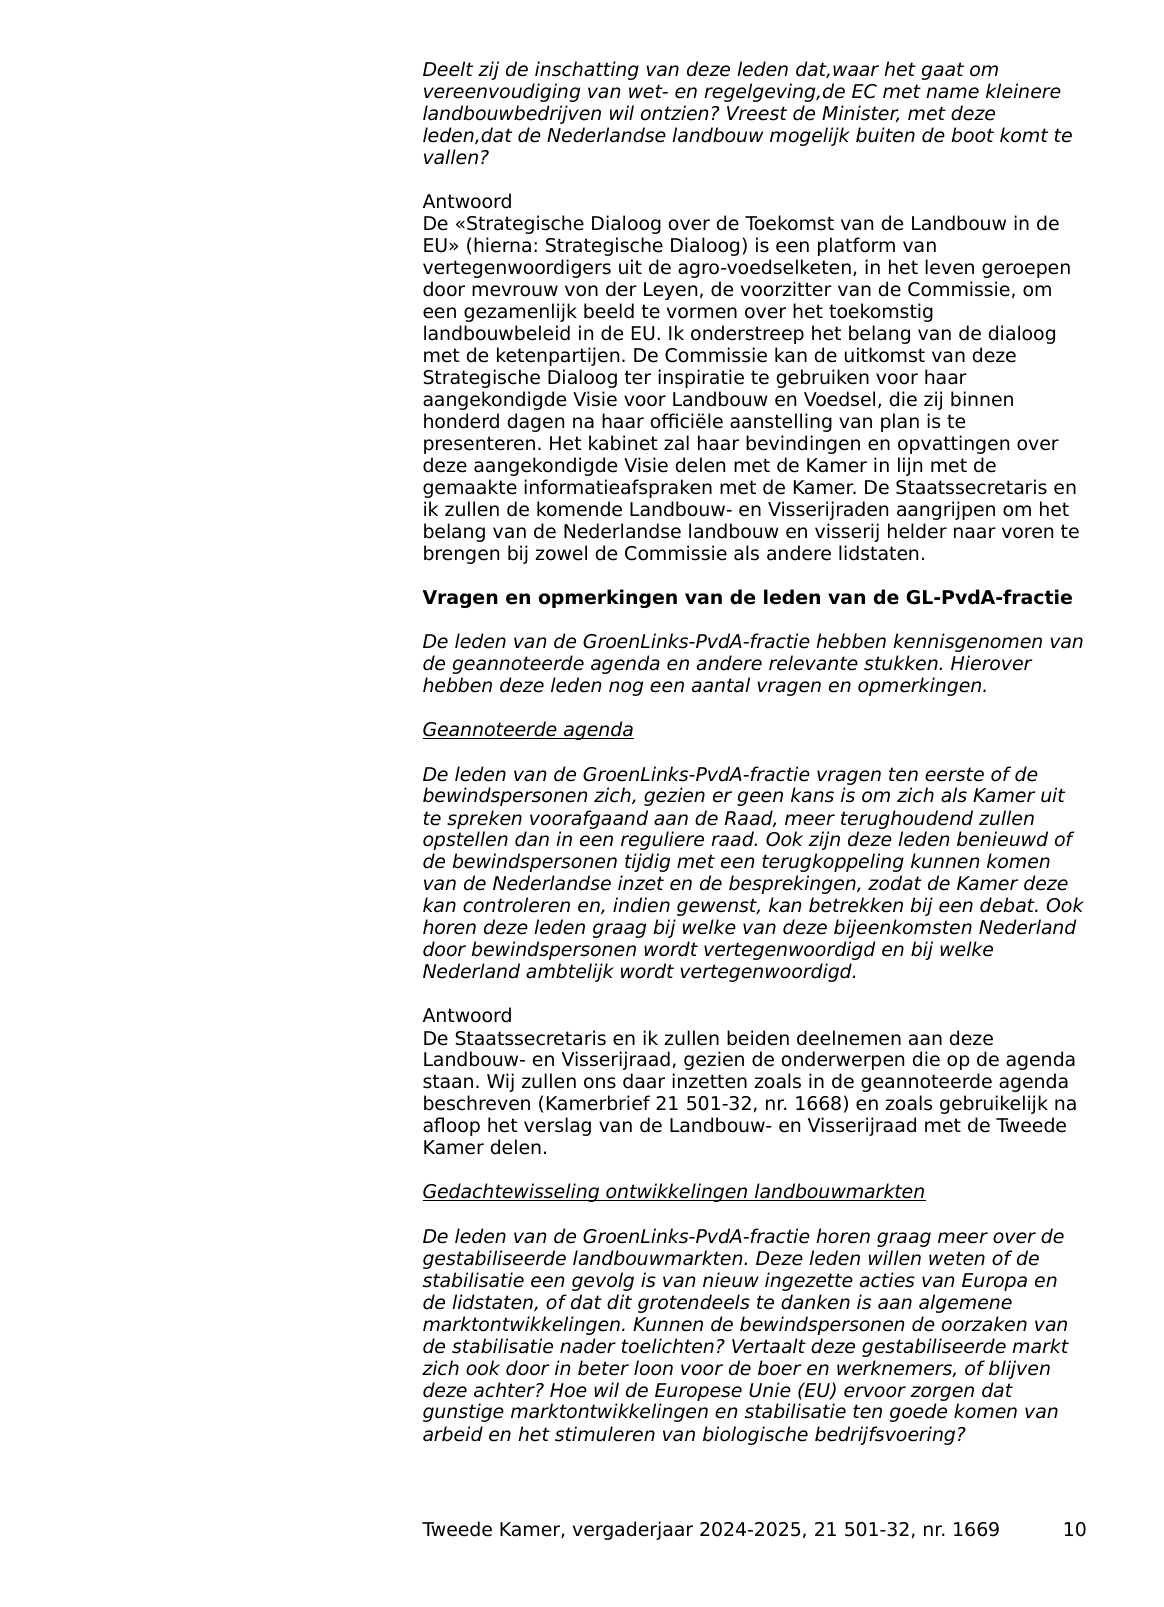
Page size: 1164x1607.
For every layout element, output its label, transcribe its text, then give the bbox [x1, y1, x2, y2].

text De leden van de GroenLinks-PvdA-fractie hebben kennisgenomen van de geannoteerde agenda en andere relevante stukken. Hierover hebben deze leden nog een aantal vragen en opmerkingen. [422, 631, 1087, 697]
text De leden van de GroenLinks-PvdA-fractie horen graag meer over de gestabiliseerde landbouwmarkten. Deze leden willen weten of de stabilisatie een gevolg is van nieuw ingezette acties van Europa en de lidstaten, of dat dit grotendeels te danken is aan algemene marktontwikkelingen. Kunnen de bewindspersonen de oorzaken van de stabilisatie nader toelichten? Vertaalt deze gestabiliseerde markt zich ook door in beter loon voor de boer en werknemers, of blijven deze achter? Hoe wil de Europese Unie (EU) ervoor zorgen dat gunstige marktontwikkelingen en stabilisatie ten goede komen van arbeid en het stimuleren van biologische bedrijfsvoering? [422, 1226, 1087, 1445]
subtitle Gedachtewisseling ontwikkelingen landbouwmarkten [422, 1181, 1087, 1203]
text Deelt zij de inschatting van deze leden dat,waar het gaat om vereenvoudiging van wet- en regelgeving,de EC met name kleinere landbouwbedrijven wil ontzien? Vreest de Minister, met deze leden,dat de Nederlandse landbouw mogelijk buiten de boot komt te vallen? [422, 59, 1087, 169]
text Antwoord [422, 1005, 1087, 1027]
text De «Strategische Dialoog over de Toekomst van de Landbouw in de EU» (hierna: Strategische Dialoog) is een platform van vertegenwoordigers uit de agro-voedselketen, in het leven geroepen door mevrouw von der Leyen, de voorzitter van de Commissie, om een gezamenlijk beeld te vormen over het toekomstig landbouwbeleid in de EU. Ik onderstreep het belang van de dialoog met de ketenpartijen. De Commissie kan de uitkomst van deze Strategische Dialoog ter inspiratie te gebruiken voor haar aangekondigde Visie voor Landbouw en Voedsel, die zij binnen honderd dagen na haar officiële aanstelling van plan is te presenteren. Het kabinet zal haar bevindingen en opvattingen over deze aangekondigde Visie delen met de Kamer in lijn met de gemaakte informatieafspraken met de Kamer. De Staatssecretaris en ik zullen de komende Landbouw- en Visserijraden aangrijpen om het belang van de Nederlandse landbouw en visserij helder naar voren te brengen bij zowel de Commissie als andere lidstaten. [422, 213, 1087, 565]
subtitle Vragen en opmerkingen van de leden van de GL-PvdA-fractie [422, 587, 1087, 609]
text De leden van de GroenLinks-PvdA-fractie vragen ten eerste of de bewindspersonen zich, gezien er geen kans is om zich als Kamer uit te spreken voorafgaand aan de Raad, meer terughoudend zullen opstellen dan in een reguliere raad. Ook zijn deze leden benieuwd of de bewindspersonen tijdig met een terugkoppeling kunnen komen van de Nederlandse inzet en de besprekingen, zodat de Kamer deze kan controleren en, indien gewenst, kan betrekken bij een debat. Ook horen deze leden graag bij welke van deze bijeenkomsten Nederland door bewindspersonen wordt vertegenwoordigd en bij welke Nederland ambtelijk wordt vertegenwoordigd. [422, 763, 1087, 983]
text De Staatssecretaris en ik zullen beiden deelnemen aan deze Landbouw- en Visserijraad, gezien de onderwerpen die op de agenda staan. Wij zullen ons daar inzetten zoals in de geannoteerde agenda beschreven (Kamerbrief 21 501-32, nr. 1668) en zoals gebruikelijk na afloop het verslag van de Landbouw- en Visserijraad met de Tweede Kamer delen. [422, 1027, 1087, 1159]
subtitle Geannoteerde agenda [422, 719, 1087, 741]
text Antwoord [422, 191, 1087, 213]
